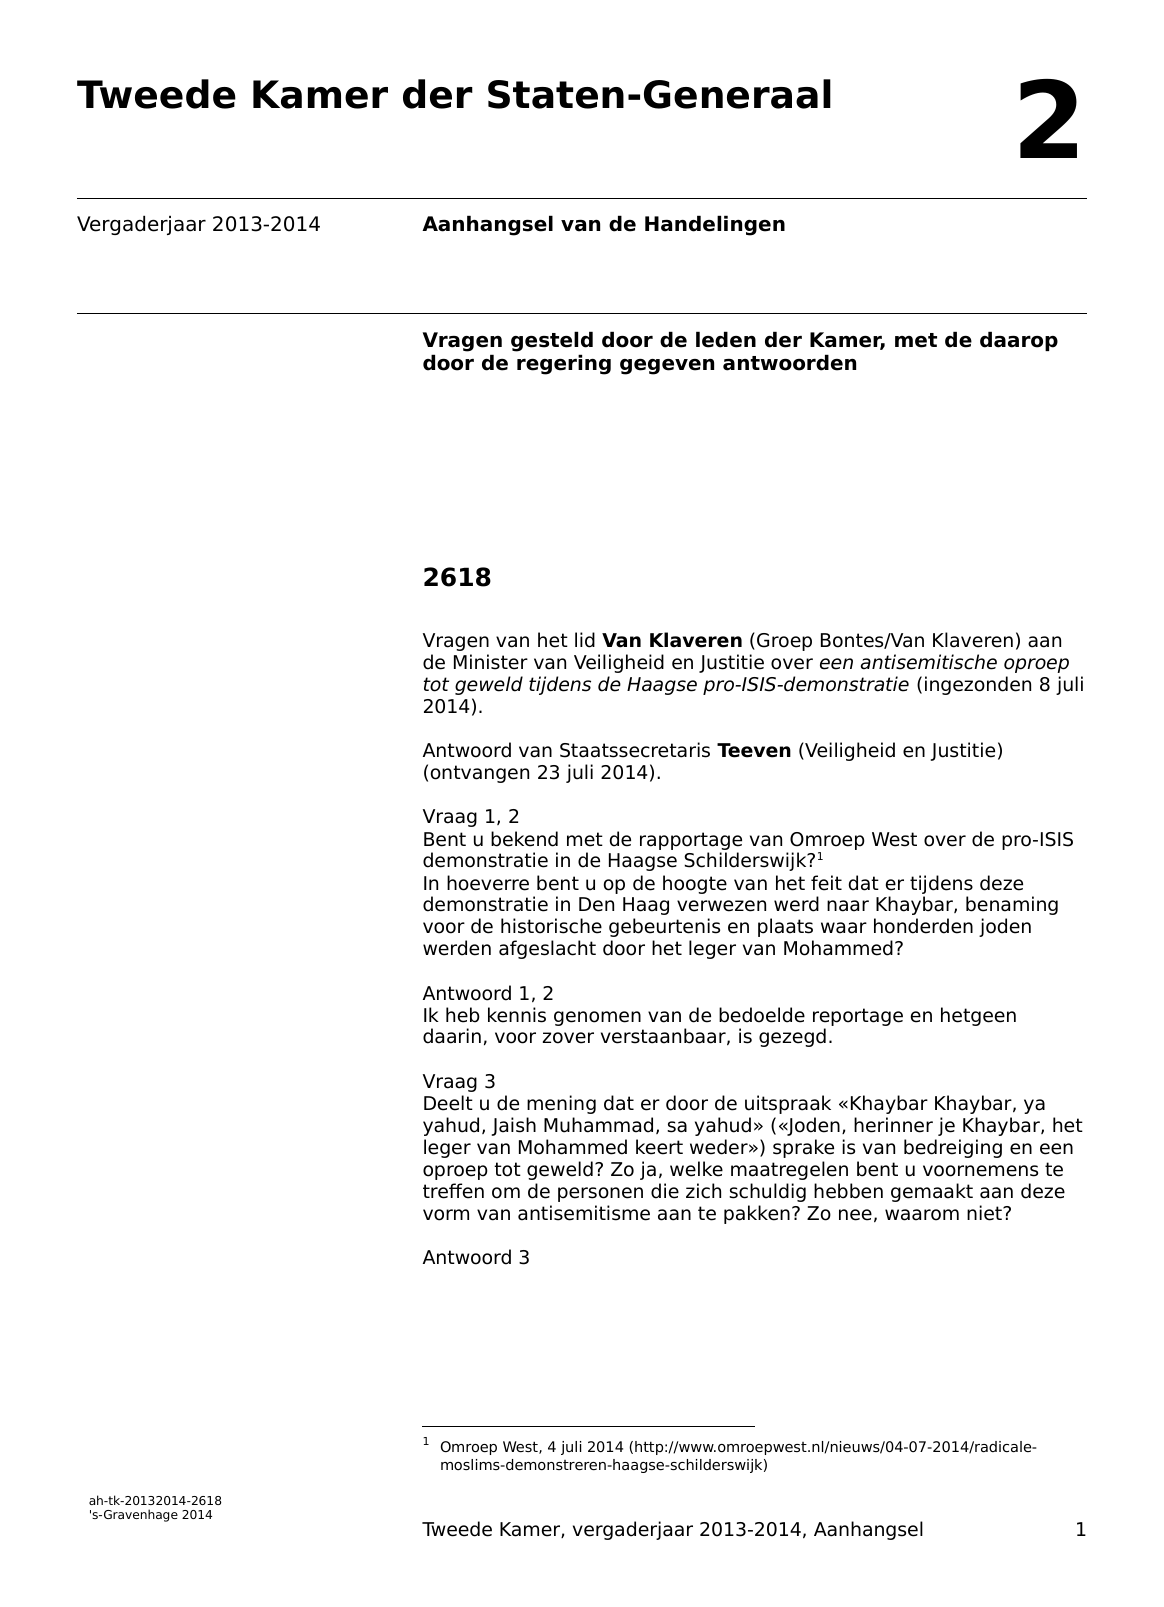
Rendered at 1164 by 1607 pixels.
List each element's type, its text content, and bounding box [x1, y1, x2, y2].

text Vragen van het lid Van Klaveren (Groep Bontes/Van Klaveren) aan de Minister van Veiligheid en Justitie over een antisemitische oproep tot geweld tijdens de Haagse pro-ISIS-demonstratie (ingezonden 8 juli 2014). [422, 630, 1087, 718]
text Antwoord 1, 2 [422, 982, 1087, 1004]
text In hoeverre bent u op de hoogte van het feit dat er tijdens deze demonstratie in Den Haag verwezen werd naar Khaybar, benaming voor de historische gebeurtenis en plaats waar honderden joden werden afgeslacht door het leger van Mohammed? [422, 872, 1087, 960]
text Antwoord van Staatssecretaris Teeven (Veiligheid en Justitie) (ontvangen 23 juli 2014). [422, 740, 1087, 784]
text Deelt u de mening dat er door de uitspraak «Khaybar Khaybar, ya yahud, Jaish Muhammad, sa yahud» («Joden, herinner je Khaybar, het leger van Mohammed keert weder») sprake is van bedreiging en een oproep tot geweld? Zo ja, welke maatregelen bent u voornemens te treffen om de personen die zich schuldig hebben gemaakt aan deze vorm van antisemitisme aan te pakken? Zo nee, waarom niet? [422, 1093, 1087, 1224]
table_cell [77, 314, 422, 375]
table_cell Vragen gesteld door de leden der Kamer, met de daarop door de regering gegeven antwoorden [422, 314, 1087, 375]
text 's-Gravenhage 2014 [88, 1508, 323, 1522]
table_header 2 [886, 59, 1087, 198]
text Vraag 3 [422, 1071, 1087, 1093]
text Antwoord 3 [422, 1247, 1087, 1269]
text ah-tk-20132014-2618 [88, 1494, 323, 1508]
text Ik heb kennis genomen van de bedoelde reportage en hetgeen daarin, voor zover verstaanbaar, is gezegd. [422, 1004, 1087, 1048]
table_header Tweede Kamer der Staten-Generaal [77, 59, 886, 198]
table_cell Vergaderjaar 2013-2014 [77, 199, 422, 313]
text Omroep West, 4 juli 2014 (http://www.omroepwest.nl/nieuws/04-07-2014/radicale-moslims-demonstreren-haagse-schilderswijk) [422, 1435, 1087, 1474]
text 2618 [422, 563, 1087, 592]
text Vraag 1, 2 [422, 806, 1087, 828]
table_cell Aanhangsel van de Handelingen [422, 199, 1087, 313]
text Bent u bekend met de rapportage van Omroep West over de pro-ISIS demonstratie in de Haagse Schilderswijk? [422, 828, 1087, 872]
